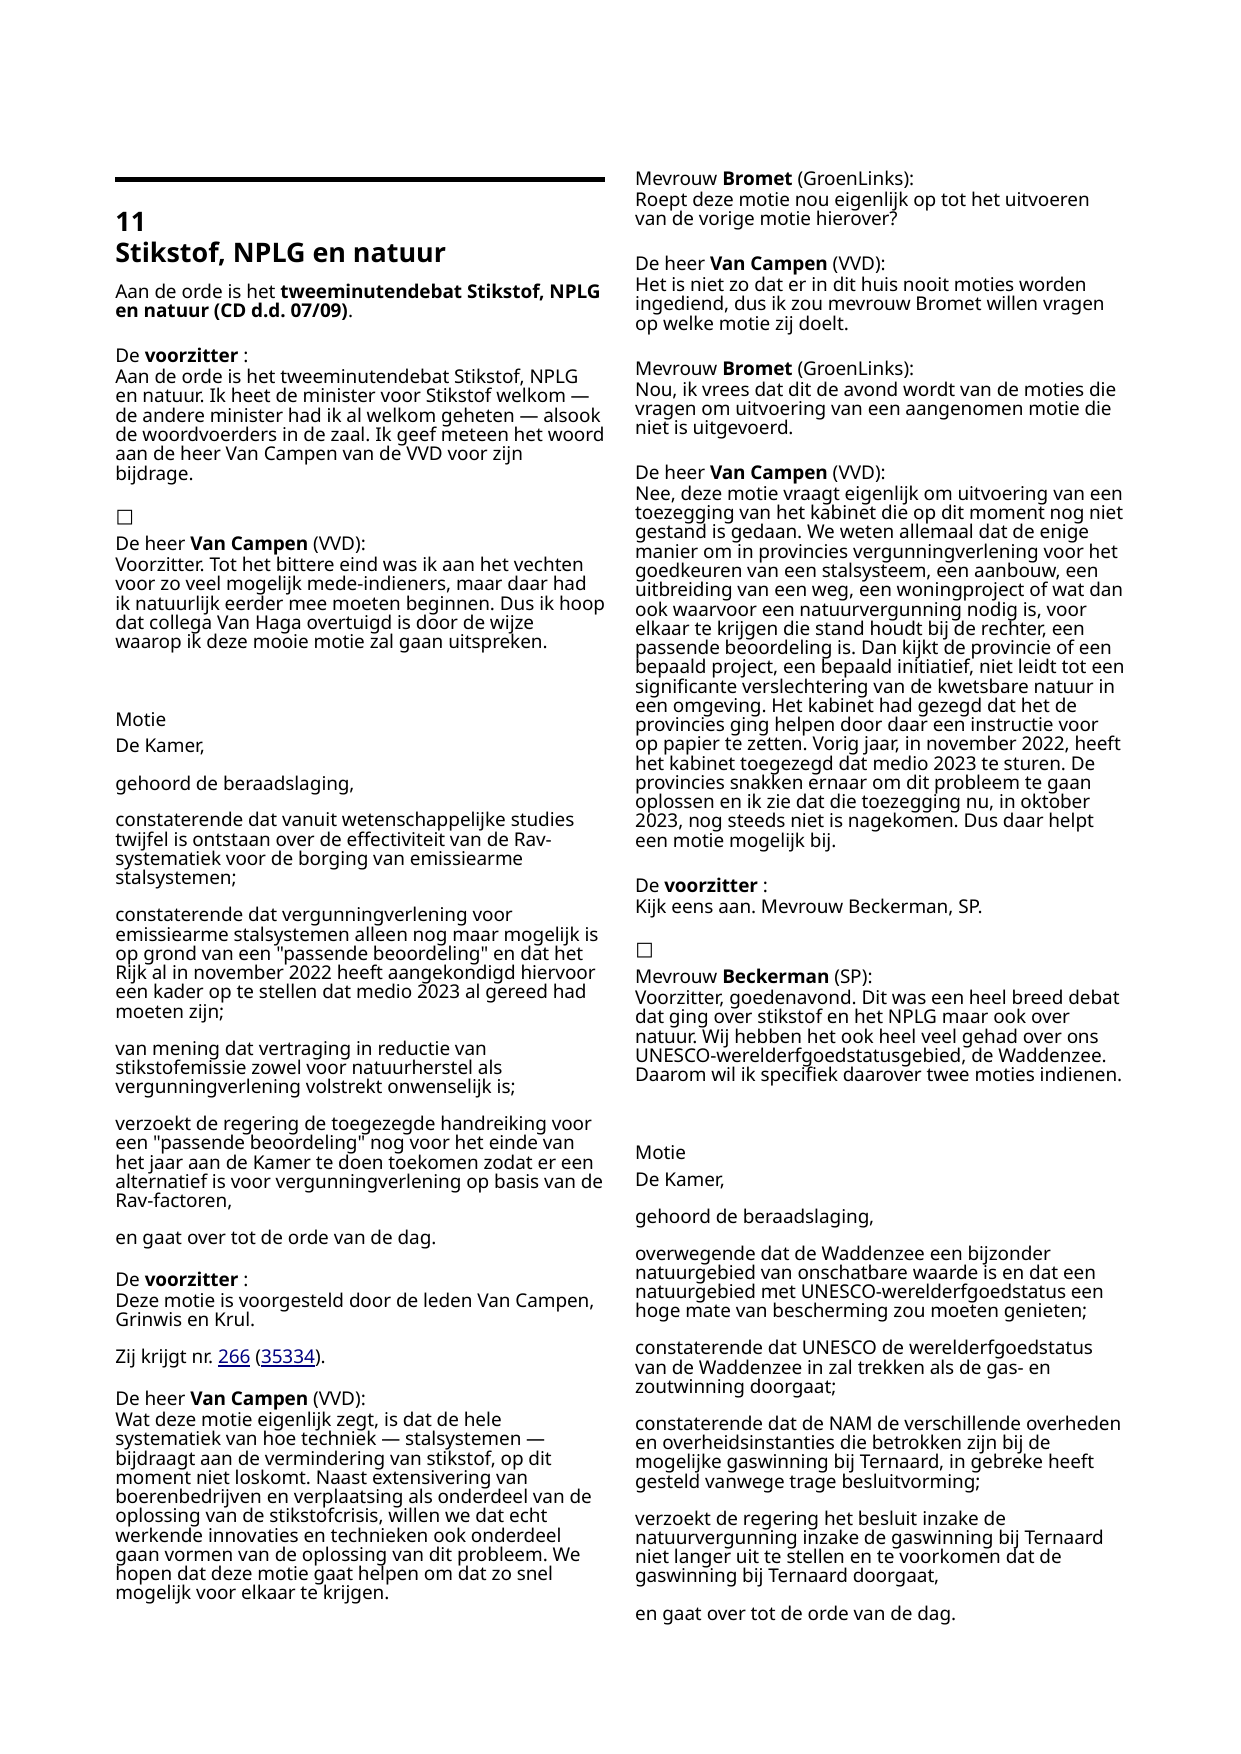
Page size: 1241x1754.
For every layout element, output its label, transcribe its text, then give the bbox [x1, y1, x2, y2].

text Kijk eens aan. Mevrouw Beckerman, SP. [635, 898, 1125, 917]
text ⬜ [635, 938, 1125, 963]
text Roept deze motie nou eigenlijk op tot het uitvoeren van de vorige motie hierover? [635, 191, 1125, 229]
text 11 [115, 203, 605, 239]
text ⬜ [115, 504, 605, 530]
text Mevrouw Beckerman (SP): [635, 963, 1125, 989]
text De voorzitter : [635, 872, 1125, 898]
text Voorzitter, goedenavond. Dit was een heel breed debat dat ging over stikstof en het NPLG maar ook over natuur. Wij hebben het ook heel veel gehad over ons UNESCO-werelderfgoedstatusgebied, de Waddenzee. Daarom wil ik specifiek daarover twee moties indienen. [635, 989, 1125, 1086]
text constaterende dat de NAM de verschillende overheden en overheidsinstanties die betrokken zijn bij de mogelijke gaswinning bij Ternaard, in gebreke heeft gesteld vanwege trage besluitvorming; [635, 1415, 1125, 1492]
text Wat deze motie eigenlijk zegt, is dat de hele systematiek van hoe techniek — stalsystemen — bijdraagt aan de vermindering van stikstof, op dit moment niet loskomt. Naast extensivering van boerenbedrijven en verplaatsing als onderdeel van de oplossing van de stikstofcrisis, willen we dat echt werkende innovaties en technieken ook onderdeel gaan vormen van de oplossing van dit probleem. We hopen dat deze motie gaat helpen om dat zo snel mogelijk voor elkaar te krijgen. [115, 1411, 605, 1604]
text De Kamer, [635, 1171, 1125, 1190]
text Motie [115, 706, 605, 732]
text verzoekt de regering het besluit inzake de natuurvergunning inzake de gaswinning bij Ternaard niet langer uit te stellen en te voorkomen dat de gaswinning bij Ternaard doorgaat, [635, 1510, 1125, 1587]
text De heer Van Campen (VVD): [635, 459, 1125, 485]
text De heer Van Campen (VVD): [115, 530, 605, 556]
text Mevrouw Bromet (GroenLinks): [635, 355, 1125, 381]
text De Kamer, [115, 737, 605, 757]
text en gaat over tot de orde van de dag. [115, 1229, 605, 1248]
text De voorzitter : [115, 342, 605, 368]
text Stikstof, NPLG en natuur [115, 239, 605, 283]
text van mening dat vertraging in reductie van stikstofemissie zowel voor natuurherstel als vergunningverlening volstrekt onwenselijk is; [115, 1039, 605, 1097]
text verzoekt de regering de toegezegde handreiking voor een "passende beoordeling" nog voor het einde van het jaar aan de Kamer te doen toekomen zodat er een alternatief is voor vergunningverlening op basis van de Rav-factoren, [115, 1115, 605, 1211]
text Het is niet zo dat er in dit huis nooit moties worden ingediend, dus ik zou mevrouw Bromet willen vragen op welke motie zij doelt. [635, 276, 1125, 334]
text Nee, deze motie vraagt eigenlijk om uitvoering van een toezegging van het kabinet die op dit moment nog niet gestand is gedaan. We weten allemaal dat de enige manier om in provincies vergunningverlening voor het goedkeuren van een stalsysteem, een aanbouw, een uitbreiding van een weg, een woningproject of wat dan ook waarvoor een natuurvergunning nodig is, voor elkaar te krijgen die stand houdt bij de rechter, een passende beoordeling is. Dan kijkt de provincie of een bepaald project, een bepaald initiatief, niet leidt tot een significante verslechtering van de kwetsbare natuur in een omgeving. Het kabinet had gezegd dat het de provincies ging helpen door daar een instructie voor op papier te zetten. Vorig jaar, in november 2022, heeft het kabinet toegezegd dat medio 2023 te sturen. De provincies snakken ernaar om dit probleem te gaan oplossen en ik zie dat die toezegging nu, in oktober 2023, nog steeds niet is nagekomen. Dus daar helpt een motie mogelijk bij. [635, 485, 1125, 851]
text Zij krijgt nr. 266 (35334). [115, 1348, 605, 1367]
text constaterende dat UNESCO de werelderfgoedstatus van de Waddenzee in zal trekken als de gas- en zoutwinning doorgaat; [635, 1339, 1125, 1397]
text gehoord de beraadslaging, [115, 774, 605, 794]
text Nou, ik vrees dat dit de avond wordt van de moties die vragen om uitvoering van een aangenomen motie die niet is uitgevoerd. [635, 381, 1125, 438]
text Motie [635, 1139, 1125, 1165]
text Voorzitter. Tot het bittere eind was ik aan het vechten voor zo veel mogelijk mede-indieners, maar daar had ik natuurlijk eerder mee moeten beginnen. Dus ik hoop dat collega Van Haga overtuigd is door de wijze waarop ik deze mooie motie zal gaan uitspreken. [115, 556, 605, 652]
text De heer Van Campen (VVD): [115, 1385, 605, 1411]
text en gaat over tot de orde van de dag. [635, 1604, 1125, 1624]
text overwegende dat de Waddenzee een bijzonder natuurgebied van onschatbare waarde is en dat een natuurgebied met UNESCO-werelderfgoedstatus een hoge mate van bescherming zou moeten genieten; [635, 1244, 1125, 1322]
text gehoord de beraadslaging, [635, 1208, 1125, 1227]
text Mevrouw Bromet (GroenLinks): [635, 165, 1125, 191]
text constaterende dat vergunningverlening voor emissiearme stalsystemen alleen nog maar mogelijk is op grond van een "passende beoordeling" en dat het Rijk al in november 2022 heeft aangekondigd hiervoor een kader op te stellen dat medio 2023 al gereed had moeten zijn; [115, 906, 605, 1022]
text Aan de orde is het tweeminutendebat Stikstof, NPLG en natuur. Ik heet de minister voor Stikstof welkom — de andere minister had ik al welkom geheten — alsook de woordvoerders in de zaal. Ik geef meteen het woord aan de heer Van Campen van de VVD voor zijn bijdrage. [115, 368, 605, 484]
text Deze motie is voorgesteld door de leden Van Campen, Grinwis en Krul. [115, 1292, 605, 1330]
text De voorzitter : [115, 1266, 605, 1292]
text constaterende dat vanuit wetenschappelijke studies twijfel is ontstaan over de effectiviteit van de Rav-systematiek voor de borging van emissiearme stalsystemen; [115, 811, 605, 888]
text De heer Van Campen (VVD): [635, 250, 1125, 276]
text Aan de orde is het tweeminutendebat Stikstof, NPLG en natuur (CD d.d. 07/09). [115, 283, 605, 322]
